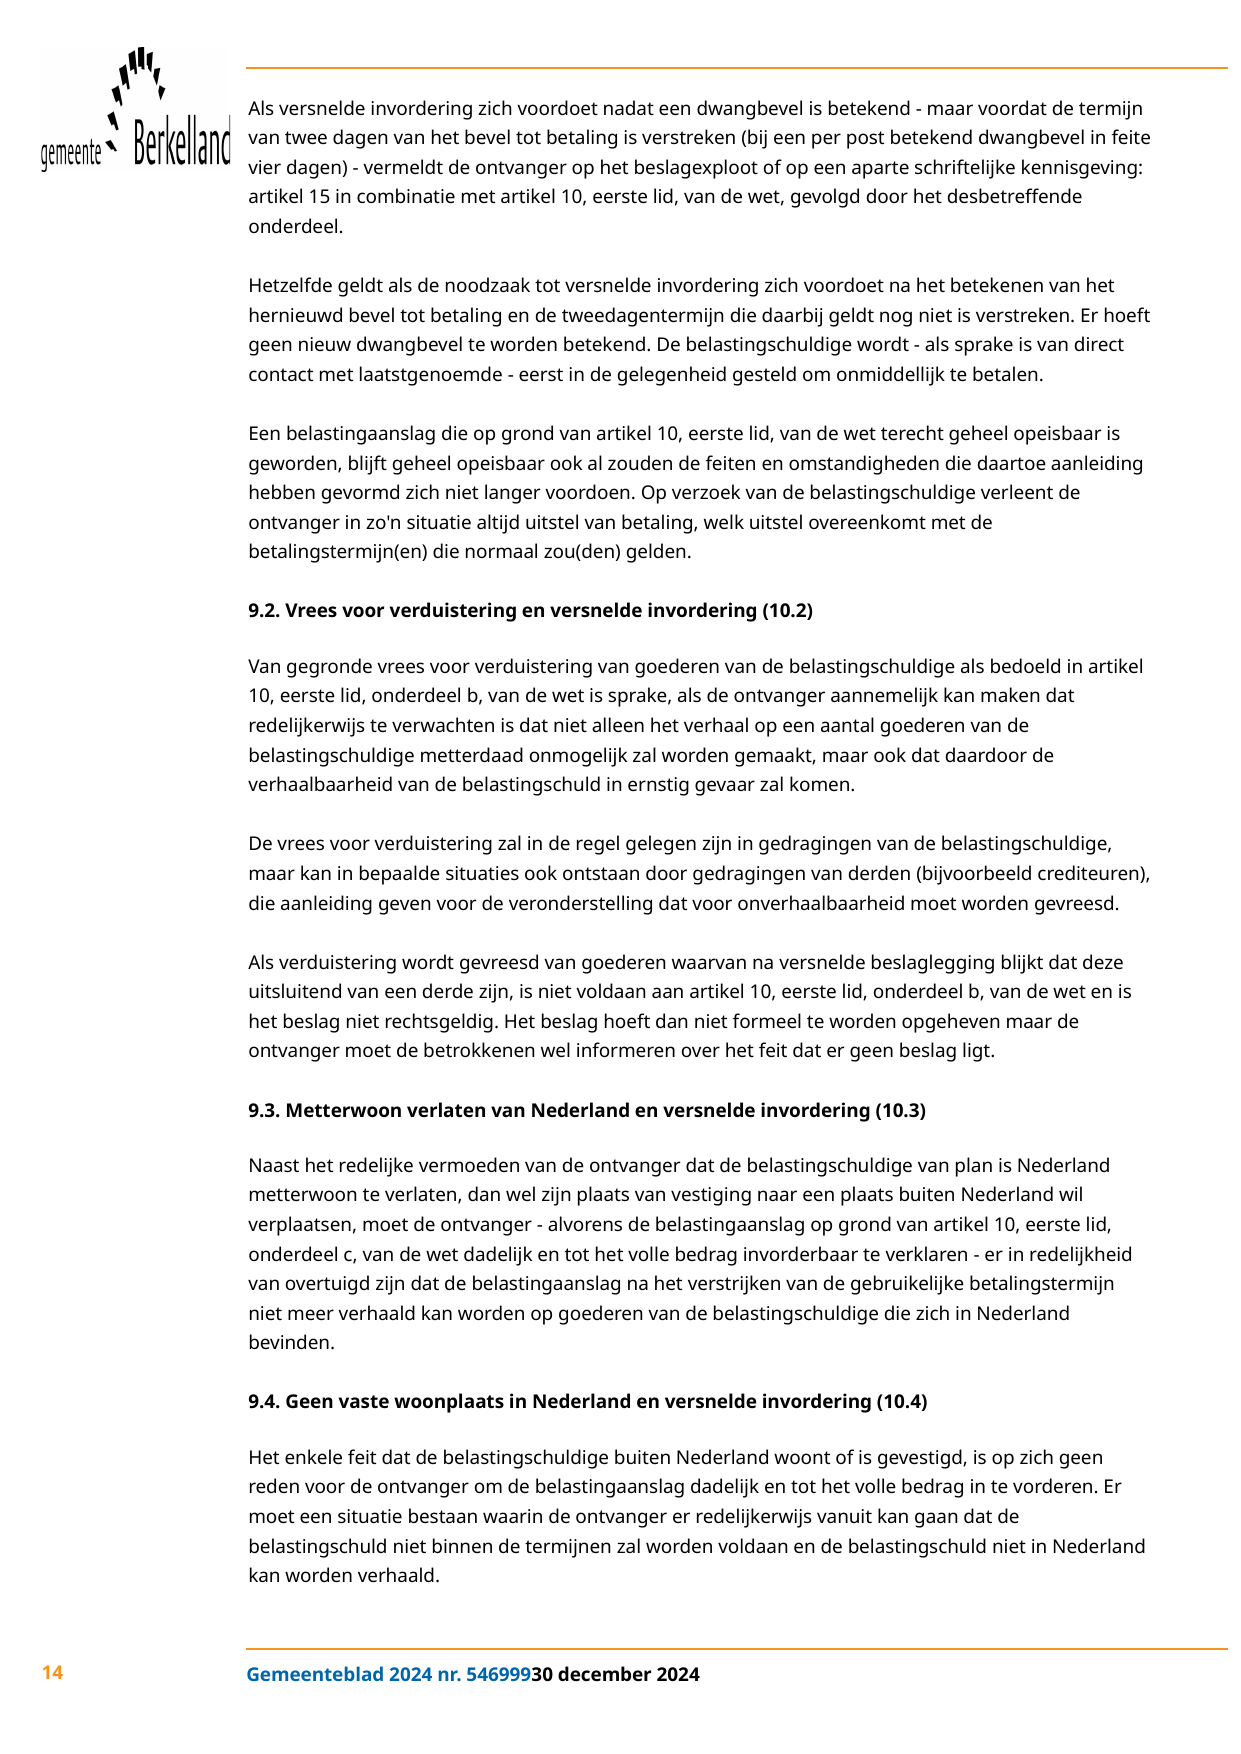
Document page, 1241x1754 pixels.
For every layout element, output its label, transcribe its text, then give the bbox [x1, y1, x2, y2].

text Hetzelfde geldt als de noodzaak tot versnelde invordering zich voordoet na het betekenen van het hernieuwd bevel tot betaling en de tweedagentermijn die daarbij geldt nog niet is verstreken. Er hoeft geen nieuw dwangbevel te worden betekend. De belastingschuldige wordt - als sprake is van direct contact met laatstgenoemde - eerst in de gelegenheid gesteld om onmiddellijk te betalen. [248, 272, 1152, 387]
picture [41, 47, 231, 172]
text 9.4. Geen vaste woonplaats in Nederland en versnelde invordering (10.4) [248, 1389, 1152, 1414]
text 9.2. Vrees voor verduistering en versnelde invordering (10.2) [248, 598, 1152, 623]
text Als versnelde invordering zich voordoet nadat een dwangbevel is betekend - maar voordat de termijn van twee dagen van het bevel tot betaling is verstreken (bij een per post betekend dwangbevel in feite vier dagen) - vermeldt de ontvanger op het beslagexploot of op een aparte schriftelijke kennisgeving: artikel 15 in combinatie met artikel 10, eerste lid, van de wet, gevolgd door het desbetreffende onderdeel. [248, 95, 1152, 239]
text Naast het redelijke vermoeden van de ontvanger dat de belastingschuldige van plan is Nederland metterwoon te verlaten, dan wel zijn plaats van vestiging naar een plaats buiten Nederland wil verplaatsen, moet de ontvanger - alvorens de belastingaanslag op grond van artikel 10, eerste lid, onderdeel c, van de wet dadelijk en tot het volle bedrag invorderbaar te verklaren - er in redelijkheid van overtuigd zijn dat de belastingaanslag na het verstrijken van de gebruikelijke betalingstermijn niet meer verhaald kan worden op goederen van de belastingschuldige die zich in Nederland bevinden. [248, 1152, 1152, 1355]
text Een belastingaanslag die op grond van artikel 10, eerste lid, van de wet terecht geheel opeisbaar is geworden, blijft geheel opeisbaar ook al zouden de feiten en omstandigheden die daartoe aanleiding hebben gevormd zich niet langer voordoen. Op verzoek van de belastingschuldige verleent de ontvanger in zo'n situatie altijd uitstel van betaling, welk uitstel overeenkomt met de betalingstermijn(en) die normaal zou(den) gelden. [248, 420, 1152, 564]
text De vrees voor verduistering zal in de regel gelegen zijn in gedragingen van de belastingschuldige, maar kan in bepaalde situaties ook ontstaan door gedragingen van derden (bijvoorbeeld crediteuren), die aanleiding geven voor de veronderstelling dat voor onverhaalbaarheid moet worden gevreesd. [248, 831, 1152, 915]
text 9.3. Metterwoon verlaten van Nederland en versnelde invordering (10.3) [248, 1097, 1152, 1122]
text Het enkele feit dat de belastingschuldige buiten Nederland woont of is gevestigd, is op zich geen reden voor de ontvanger om de belastingaanslag dadelijk en tot het volle bedrag in te vorderen. Er moet een situatie bestaan waarin de ontvanger er redelijkerwijs vanuit kan gaan dat de belastingschuld niet binnen de termijnen zal worden voldaan en de belastingschuld niet in Nederland kan worden verhaald. [248, 1444, 1152, 1588]
text Van gegronde vrees voor verduistering van goederen van de belastingschuldige als bedoeld in artikel 10, eerste lid, onderdeel b, van de wet is sprake, als de ontvanger aannemelijk kan maken dat redelijkerwijs te verwachten is dat niet alleen het verhaal op een aantal goederen van de belastingschuldige metterdaad onmogelijk zal worden gemaakt, maar ook dat daardoor de verhaalbaarheid van de belastingschuld in ernstig gevaar zal komen. [248, 653, 1152, 797]
text Als verduistering wordt gevreesd van goederen waarvan na versnelde beslaglegging blijkt dat deze uitsluitend van een derde zijn, is niet voldaan aan artikel 10, eerste lid, onderdeel b, van de wet en is het beslag niet rechtsgeldig. Het beslag hoeft dan niet formeel te worden opgeheven maar de ontvanger moet de betrokkenen wel informeren over het feit dat er geen beslag ligt. [248, 949, 1152, 1063]
